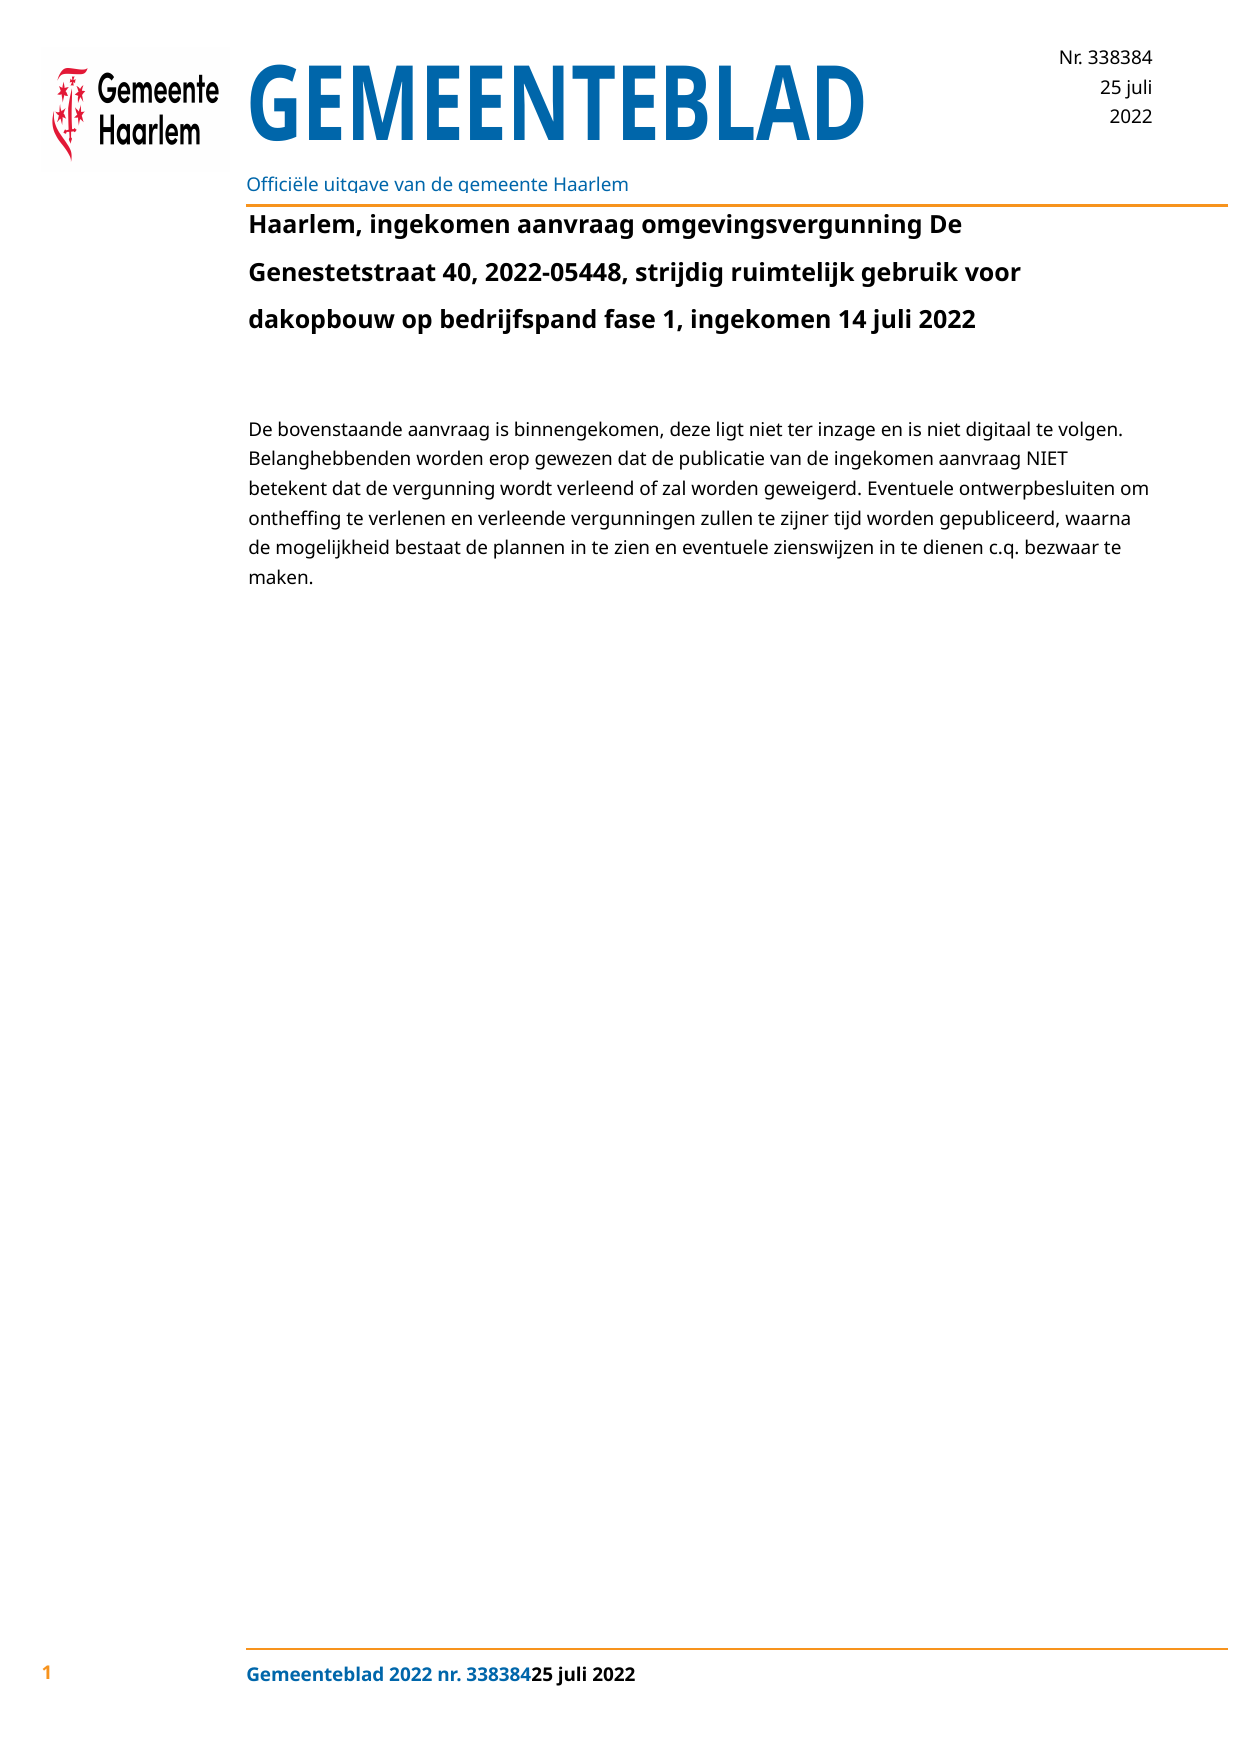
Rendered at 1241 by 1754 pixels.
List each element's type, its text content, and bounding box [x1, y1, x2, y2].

text De bovenstaande aanvraag is binnengekomen, deze ligt niet ter inzage en is niet digitaal te volgen. Belanghebbenden worden erop gewezen dat de publicatie van de ingekomen aanvraag NIET betekent dat de vergunning wordt verleend of zal worden geweigerd. Eventuele ontwerpbesluiten om ontheffing te verlenen en verleende vergunningen zullen te zijner tijd worden gepubliceerd, waarna de mogelijkheid bestaat de plannen in te zien en eventuele zienswijzen in te dienen c.q. bezwaar te maken. [248, 416, 1152, 589]
picture [41, 47, 231, 172]
text Haarlem, ingekomen aanvraag omgevingsvergunning De Genestetstraat 40, 2022-05448, strijdig ruimtelijk gebruik voor dakopbouw op bedrijfspand fase 1, ingekomen 14 juli 2022 [248, 207, 1152, 336]
